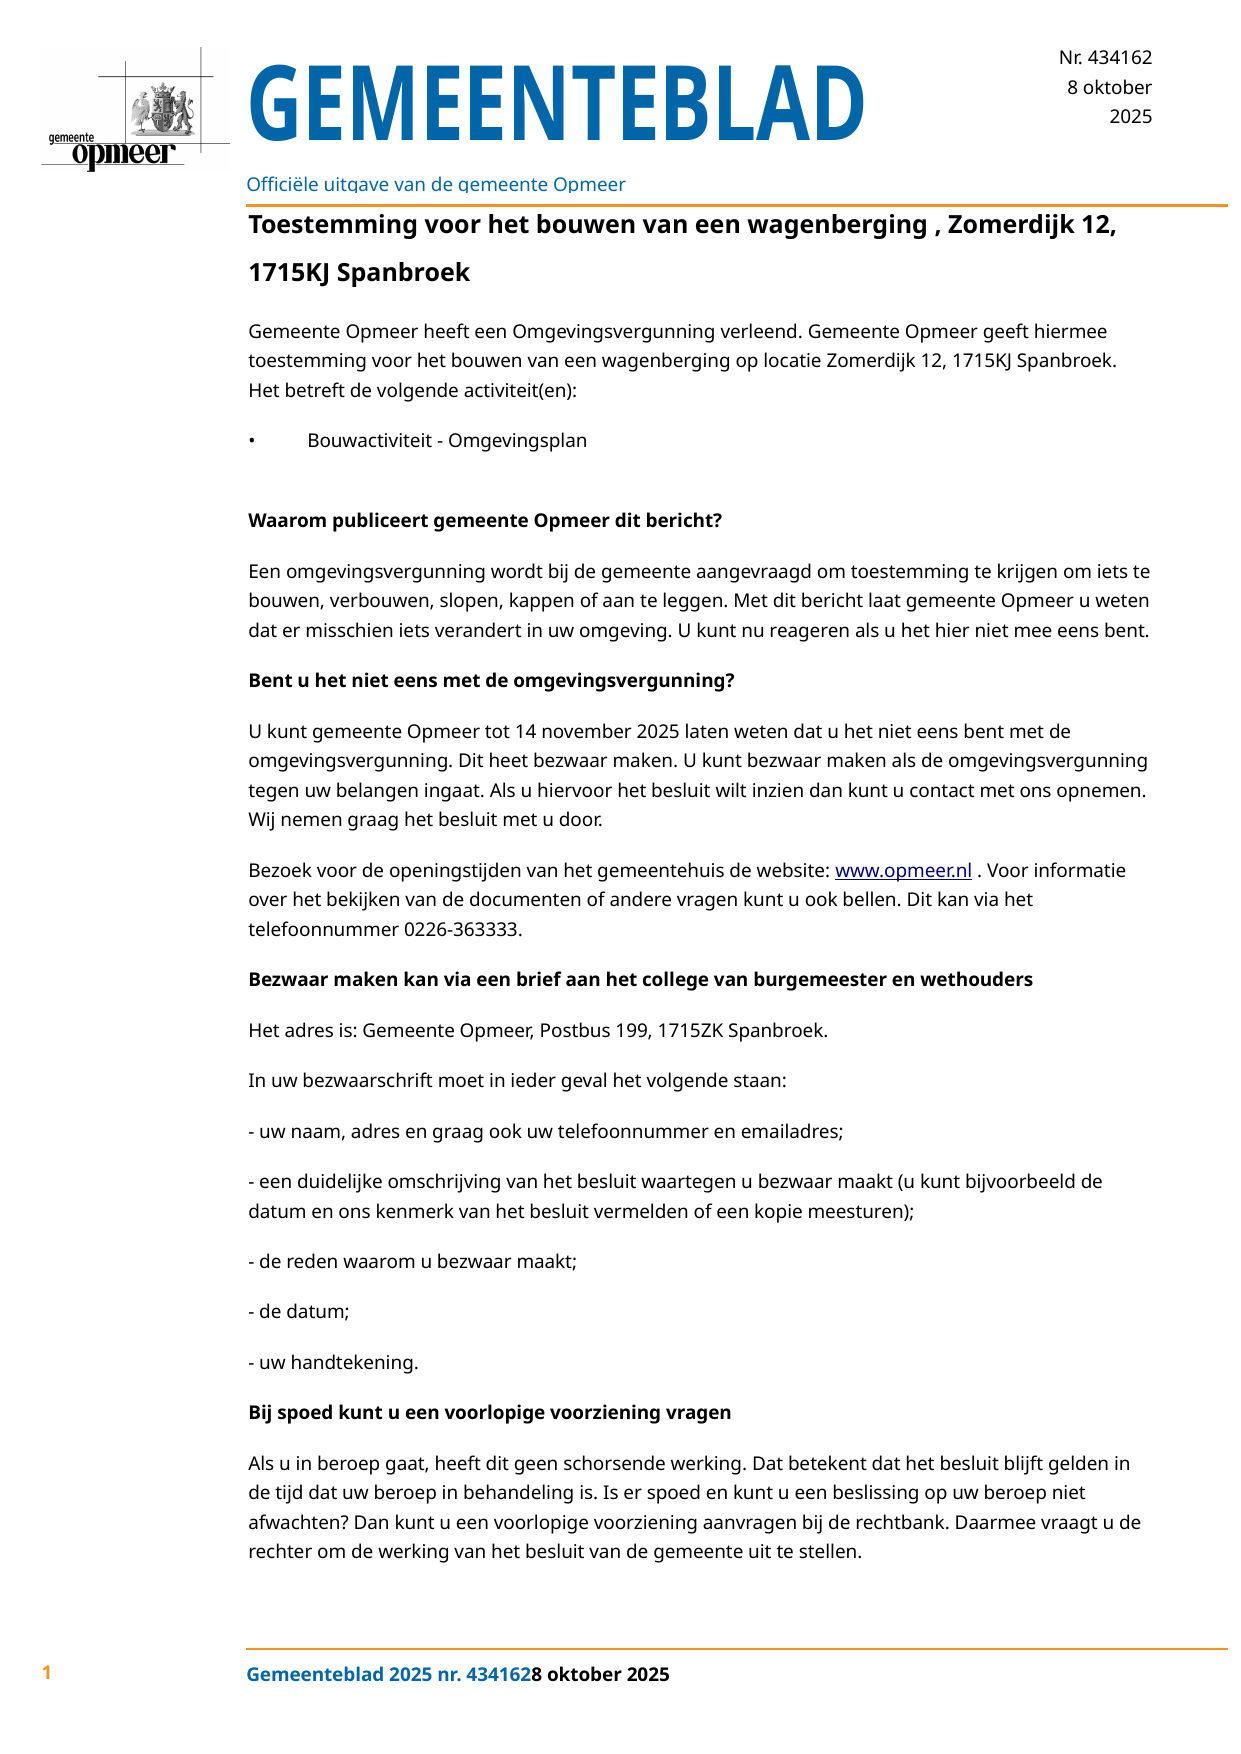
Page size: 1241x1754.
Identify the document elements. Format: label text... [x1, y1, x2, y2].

text Bezoek voor de openingstijden van het gemeentehuis de website: www.opmeer.nl . Voor informatie over het bekijken van de documenten of andere vragen kunt u ook bellen. Dit kan via het telefoonnummer 0226-363333. [248, 857, 1152, 942]
text U kunt gemeente Opmeer tot 14 november 2025 laten weten dat u het niet eens bent met de omgevingsvergunning. Dit heet bezwaar maken. U kunt bezwaar maken als de omgevingsvergunning tegen uw belangen ingaat. Als u hiervoor het besluit wilt inzien dan kunt u contact met ons opnemen. Wij nemen graag het besluit met u door. [248, 718, 1152, 832]
picture [41, 47, 231, 172]
text - de datum; [248, 1299, 1152, 1324]
text Een omgevingsvergunning wordt bij de gemeente aangevraagd om toestemming te krijgen om iets te bouwen, verbouwen, slopen, kappen of aan te leggen. Met dit bericht laat gemeente Opmeer u weten dat er misschien iets verandert in uw omgeving. U kunt nu reageren als u het hier niet mee eens bent. [248, 558, 1152, 643]
text Bezwaar maken kan via een brief aan het college van burgemeester en wethouders [248, 967, 1152, 992]
text In uw bezwaarschrift moet in ieder geval het volgende staan: [248, 1067, 1152, 1093]
text - uw naam, adres en graag ook uw telefoonnummer en emailadres; [248, 1118, 1152, 1144]
text Bij spoed kunt u een voorlopige voorziening vragen [248, 1399, 1152, 1425]
text Het adres is: Gemeente Opmeer, Postbus 199, 1715ZK Spanbroek. [248, 1017, 1152, 1043]
text - een duidelijke omschrijving van het besluit waartegen u bezwaar maakt (u kunt bijvoorbeeld de datum en ons kenmerk van het besluit vermelden of een kopie meesturen); [248, 1168, 1152, 1224]
text - de reden waarom u bezwaar maakt; [248, 1248, 1152, 1274]
text Gemeente Opmeer heeft een Omgevingsvergunning verleend. Gemeente Opmeer geeft hiermee toestemming voor het bouwen van een wagenberging op locatie Zomerdijk 12, 1715KJ Spanbroek. Het betreft de volgende activiteit(en): [248, 318, 1152, 403]
text Bent u het niet eens met de omgevingsvergunning? [248, 667, 1152, 693]
text - uw handtekening. [248, 1349, 1152, 1375]
text Waarom publiceert gemeente Opmeer dit bericht? [248, 507, 1152, 533]
text Toestemming voor het bouwen van een wagenberging , Zomerdijk 12, 1715KJ Spanbroek [248, 207, 1152, 288]
text Als u in beroep gaat, heeft dit geen schorsende werking. Dat betekent dat het besluit blijft gelden in de tijd dat uw beroep in behandeling is. Is er spoed en kunt u een beslissing op uw beroep niet afwachten? Dan kunt u een voorlopige voorziening aanvragen bij de rechtbank. Daarmee vraagt u de rechter om de werking van het besluit van de gemeente uit te stellen. [248, 1450, 1152, 1564]
list Bouwactiviteit - Omgevingsplan [248, 427, 1152, 453]
